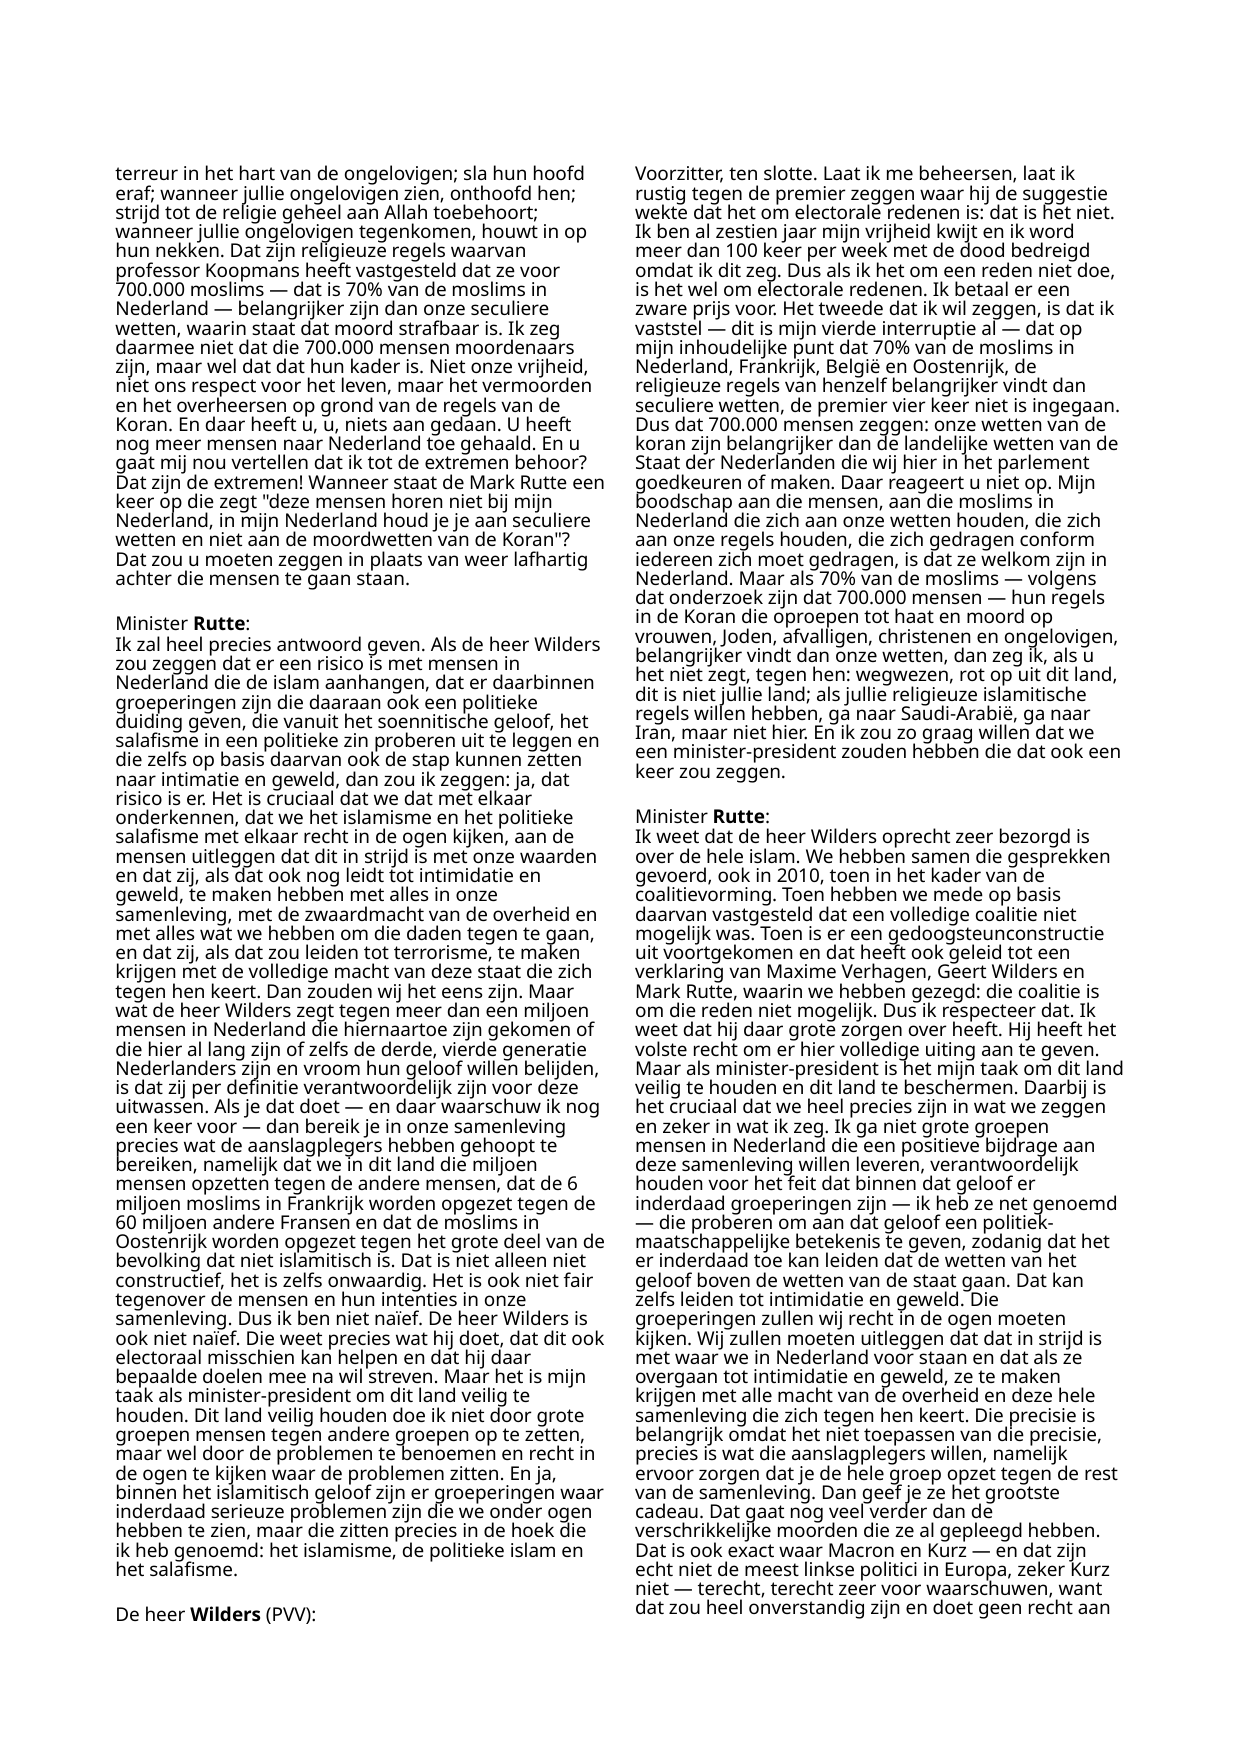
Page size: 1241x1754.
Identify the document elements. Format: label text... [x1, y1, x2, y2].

text Ik weet dat de heer Wilders oprecht zeer bezorgd is over de hele islam. We hebben samen die gesprekken gevoerd, ook in 2010, toen in het kader van de coalitievorming. Toen hebben we mede op basis daarvan vastgesteld dat een volledige coalitie niet mogelijk was. Toen is er een gedoogsteunconstructie uit voortgekomen en dat heeft ook geleid tot een verklaring van Maxime Verhagen, Geert Wilders en Mark Rutte, waarin we hebben gezegd: die coalitie is om die reden niet mogelijk. Dus ik respecteer dat. Ik weet dat hij daar grote zorgen over heeft. Hij heeft het volste recht om er hier volledige uiting aan te geven. Maar als minister-president is het mijn taak om dit land veilig te houden en dit land te beschermen. Daarbij is het cruciaal dat we heel precies zijn in wat we zeggen en zeker in wat ik zeg. Ik ga niet grote groepen mensen in Nederland die een positieve bijdrage aan deze samenleving willen leveren, verantwoordelijk houden voor het feit dat binnen dat geloof er inderdaad groeperingen zijn — ik heb ze net genoemd — die proberen om aan dat geloof een politiek-maatschappelijke betekenis te geven, zodanig dat het er inderdaad toe kan leiden dat de wetten van het geloof boven de wetten van de staat gaan. Dat kan zelfs leiden tot intimidatie en geweld. Die groeperingen zullen wij recht in de ogen moeten kijken. Wij zullen moeten uitleggen dat dat in strijd is met waar we in Nederland voor staan en dat als ze overgaan tot intimidatie en geweld, ze te maken krijgen met alle macht van de overheid en deze hele samenleving die zich tegen hen keert. Die precisie is belangrijk omdat het niet toepassen van die precisie, precies is wat die aanslagplegers willen, namelijk ervoor zorgen dat je de hele groep opzet tegen de rest van de samenleving. Dan geef je ze het grootste cadeau. Dat gaat nog veel verder dan de verschrikkelijke moorden die ze al gepleegd hebben. Dat is ook exact waar Macron en Kurz — en dat zijn echt niet de meest linkse politici in Europa, zeker Kurz niet — terecht, terecht zeer voor waarschuwen, want dat zou heel onverstandig zijn en doet geen recht aan [635, 828, 1125, 1619]
text Voorzitter, ten slotte. Laat ik me beheersen, laat ik rustig tegen de premier zeggen waar hij de suggestie wekte dat het om electorale redenen is: dat is het niet. Ik ben al zestien jaar mijn vrijheid kwijt en ik word meer dan 100 keer per week met de dood bedreigd omdat ik dit zeg. Dus als ik het om een reden niet doe, is het wel om electorale redenen. Ik betaal er een zware prijs voor. Het tweede dat ik wil zeggen, is dat ik vaststel — dit is mijn vierde interruptie al — dat op mijn inhoudelijke punt dat 70% van de moslims in Nederland, Frankrijk, België en Oostenrijk, de religieuze regels van henzelf belangrijker vindt dan seculiere wetten, de premier vier keer niet is ingegaan. Dus dat 700.000 mensen zeggen: onze wetten van de koran zijn belangrijker dan de landelijke wetten van de Staat der Nederlanden die wij hier in het parlement goedkeuren of maken. Daar reageert u niet op. Mijn boodschap aan die mensen, aan die moslims in Nederland die zich aan onze wetten houden, die zich aan onze regels houden, die zich gedragen conform iedereen zich moet gedragen, is dat ze welkom zijn in Nederland. Maar als 70% van de moslims — volgens dat onderzoek zijn dat 700.000 mensen — hun regels in de Koran die oproepen tot haat en moord op vrouwen, Joden, afvalligen, christenen en ongelovigen, belangrijker vindt dan onze wetten, dan zeg ik, als u het niet zegt, tegen hen: wegwezen, rot op uit dit land, dit is niet jullie land; als jullie religieuze islamitische regels willen hebben, ga naar Saudi-Arabië, ga naar Iran, maar niet hier. En ik zou zo graag willen dat we een minister-president zouden hebben die dat ook een keer zou zeggen. [635, 165, 1125, 782]
text Minister Rutte: [635, 803, 1125, 828]
text Ik zal heel precies antwoord geven. Als de heer Wilders zou zeggen dat er een risico is met mensen in Nederland die de islam aanhangen, dat er daarbinnen groeperingen zijn die daaraan ook een politieke duiding geven, die vanuit het soennitische geloof, het salafisme in een politieke zin proberen uit te leggen en die zelfs op basis daarvan ook de stap kunnen zetten naar intimatie en geweld, dan zou ik zeggen: ja, dat risico is er. Het is cruciaal dat we dat met elkaar onderkennen, dat we het islamisme en het politieke salafisme met elkaar recht in de ogen kijken, aan de mensen uitleggen dat dit in strijd is met onze waarden en dat zij, als dat ook nog leidt tot intimidatie en geweld, te maken hebben met alles in onze samenleving, met de zwaardmacht van de overheid en met alles wat we hebben om die daden tegen te gaan, en dat zij, als dat zou leiden tot terrorisme, te maken krijgen met de volledige macht van deze staat die zich tegen hen keert. Dan zouden wij het eens zijn. Maar wat de heer Wilders zegt tegen meer dan een miljoen mensen in Nederland die hiernaartoe zijn gekomen of die hier al lang zijn of zelfs de derde, vierde generatie Nederlanders zijn en vroom hun geloof willen belijden, is dat zij per definitie verantwoordelijk zijn voor deze uitwassen. Als je dat doet — en daar waarschuw ik nog een keer voor — dan bereik je in onze samenleving precies wat de aanslagplegers hebben gehoopt te bereiken, namelijk dat we in dit land die miljoen mensen opzetten tegen de andere mensen, dat de 6 miljoen moslims in Frankrijk worden opgezet tegen de 60 miljoen andere Fransen en dat de moslims in Oostenrijk worden opgezet tegen het grote deel van de bevolking dat niet islamitisch is. Dat is niet alleen niet constructief, het is zelfs onwaardig. Het is ook niet fair tegenover de mensen en hun intenties in onze samenleving. Dus ik ben niet naïef. De heer Wilders is ook niet naïef. Die weet precies wat hij doet, dat dit ook electoraal misschien kan helpen en dat hij daar bepaalde doelen mee na wil streven. Maar het is mijn taak als minister-president om dit land veilig te houden. Dit land veilig houden doe ik niet door grote groepen mensen tegen andere groepen op te zetten, maar wel door de problemen te benoemen en recht in de ogen te kijken waar de problemen zitten. En ja, binnen het islamitisch geloof zijn er groeperingen waar inderdaad serieuze problemen zijn die we onder ogen hebben te zien, maar die zitten precies in de hoek die ik heb genoemd: het islamisme, de politieke islam en het salafisme. [115, 636, 605, 1580]
text De heer Wilders (PVV): [115, 1601, 605, 1627]
text Minister Rutte: [115, 610, 605, 636]
text terreur in het hart van de ongelovigen; sla hun hoofd eraf; wanneer jullie ongelovigen zien, onthoofd hen; strijd tot de religie geheel aan Allah toebehoort; wanneer jullie ongelovigen tegenkomen, houwt in op hun nekken. Dat zijn religieuze regels waarvan professor Koopmans heeft vastgesteld dat ze voor 700.000 moslims — dat is 70% van de moslims in Nederland — belangrijker zijn dan onze seculiere wetten, waarin staat dat moord strafbaar is. Ik zeg daarmee niet dat die 700.000 mensen moordenaars zijn, maar wel dat dat hun kader is. Niet onze vrijheid, niet ons respect voor het leven, maar het vermoorden en het overheersen op grond van de regels van de Koran. En daar heeft u, u, niets aan gedaan. U heeft nog meer mensen naar Nederland toe gehaald. En u gaat mij nou vertellen dat ik tot de extremen behoor? Dat zijn de extremen! Wanneer staat de Mark Rutte een keer op die zegt "deze mensen horen niet bij mijn Nederland, in mijn Nederland houd je je aan seculiere wetten en niet aan de moordwetten van de Koran"? Dat zou u moeten zeggen in plaats van weer lafhartig achter die mensen te gaan staan. [115, 165, 605, 589]
